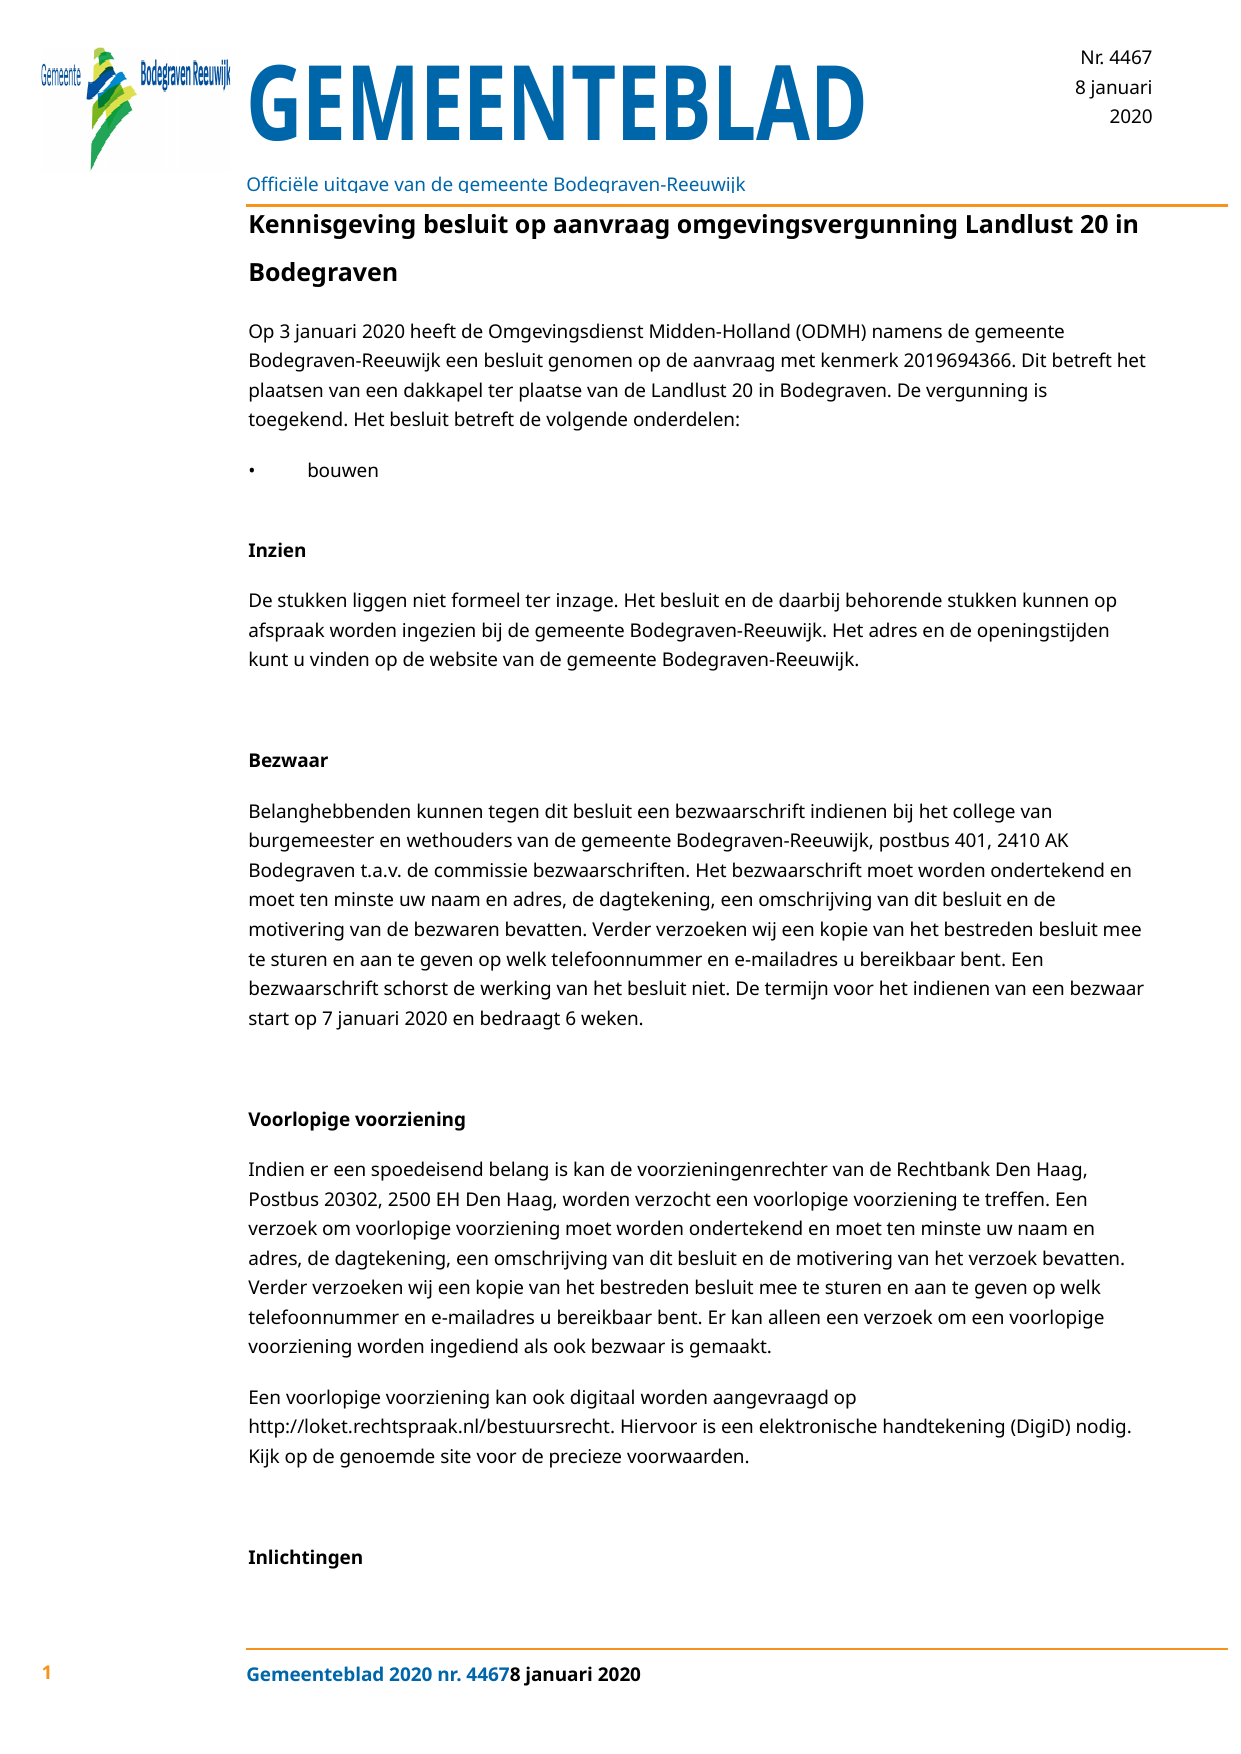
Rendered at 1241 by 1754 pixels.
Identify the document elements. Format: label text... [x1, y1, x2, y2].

text Bezwaar [248, 747, 1152, 773]
text Kennisgeving besluit op aanvraag omgevingsvergunning Landlust 20 in Bodegraven [248, 207, 1152, 288]
picture [41, 47, 231, 172]
list bouwen [248, 457, 1152, 483]
text Een voorlopige voorziening kan ook digitaal worden aangevraagd op http://loket.rechtspraak.nl/bestuursrecht. Hiervoor is een elektronische handtekening (DigiD) nodig. Kijk op de genoemde site voor de precieze voorwaarden. [248, 1384, 1152, 1469]
text Belanghebbenden kunnen tegen dit besluit een bezwaarschrift indienen bij het college van burgemeester en wethouders van de gemeente Bodegraven-Reeuwijk, postbus 401, 2410 AK Bodegraven t.a.v. de commissie bezwaarschriften. Het bezwaarschrift moet worden ondertekend en moet ten minste uw naam en adres, de dagtekening, een omschrijving van dit besluit en de motivering van de bezwaren bevatten. Verder verzoeken wij een kopie van het bestreden besluit mee te sturen en aan te geven op welk telefoonnummer en e-mailadres u bereikbaar bent. Een bezwaarschrift schorst de werking van het besluit niet. De termijn voor het indienen van een bezwaar start op 7 januari 2020 en bedraagt 6 weken. [248, 798, 1152, 1031]
text Inzien [248, 537, 1152, 563]
text De stukken liggen niet formeel ter inzage. Het besluit en de daarbij behorende stukken kunnen op afspraak worden ingezien bij de gemeente Bodegraven-Reeuwijk. Het adres en de openingstijden kunt u vinden op de website van de gemeente Bodegraven-Reeuwijk. [248, 587, 1152, 672]
text Inlichtingen [248, 1544, 1152, 1570]
text Voorlopige voorziening [248, 1106, 1152, 1132]
text Op 3 januari 2020 heeft de Omgevingsdienst Midden-Holland (ODMH) namens de gemeente Bodegraven-Reeuwijk een besluit genomen op de aanvraag met kenmerk 2019694366. Dit betreft het plaatsen van een dakkapel ter plaatse van de Landlust 20 in Bodegraven. De vergunning is toegekend. Het besluit betreft de volgende onderdelen: [248, 318, 1152, 432]
text Indien er een spoedeisend belang is kan de voorzieningenrechter van de Rechtbank Den Haag, Postbus 20302, 2500 EH Den Haag, worden verzocht een voorlopige voorziening te treffen. Een verzoek om voorlopige voorziening moet worden ondertekend en moet ten minste uw naam en adres, de dagtekening, een omschrijving van dit besluit en de motivering van het verzoek bevatten. Verder verzoeken wij een kopie van het bestreden besluit mee te sturen en aan te geven op welk telefoonnummer en e-mailadres u bereikbaar bent. Er kan alleen een verzoek om een voorlopige voorziening worden ingediend als ook bezwaar is gemaakt. [248, 1156, 1152, 1359]
